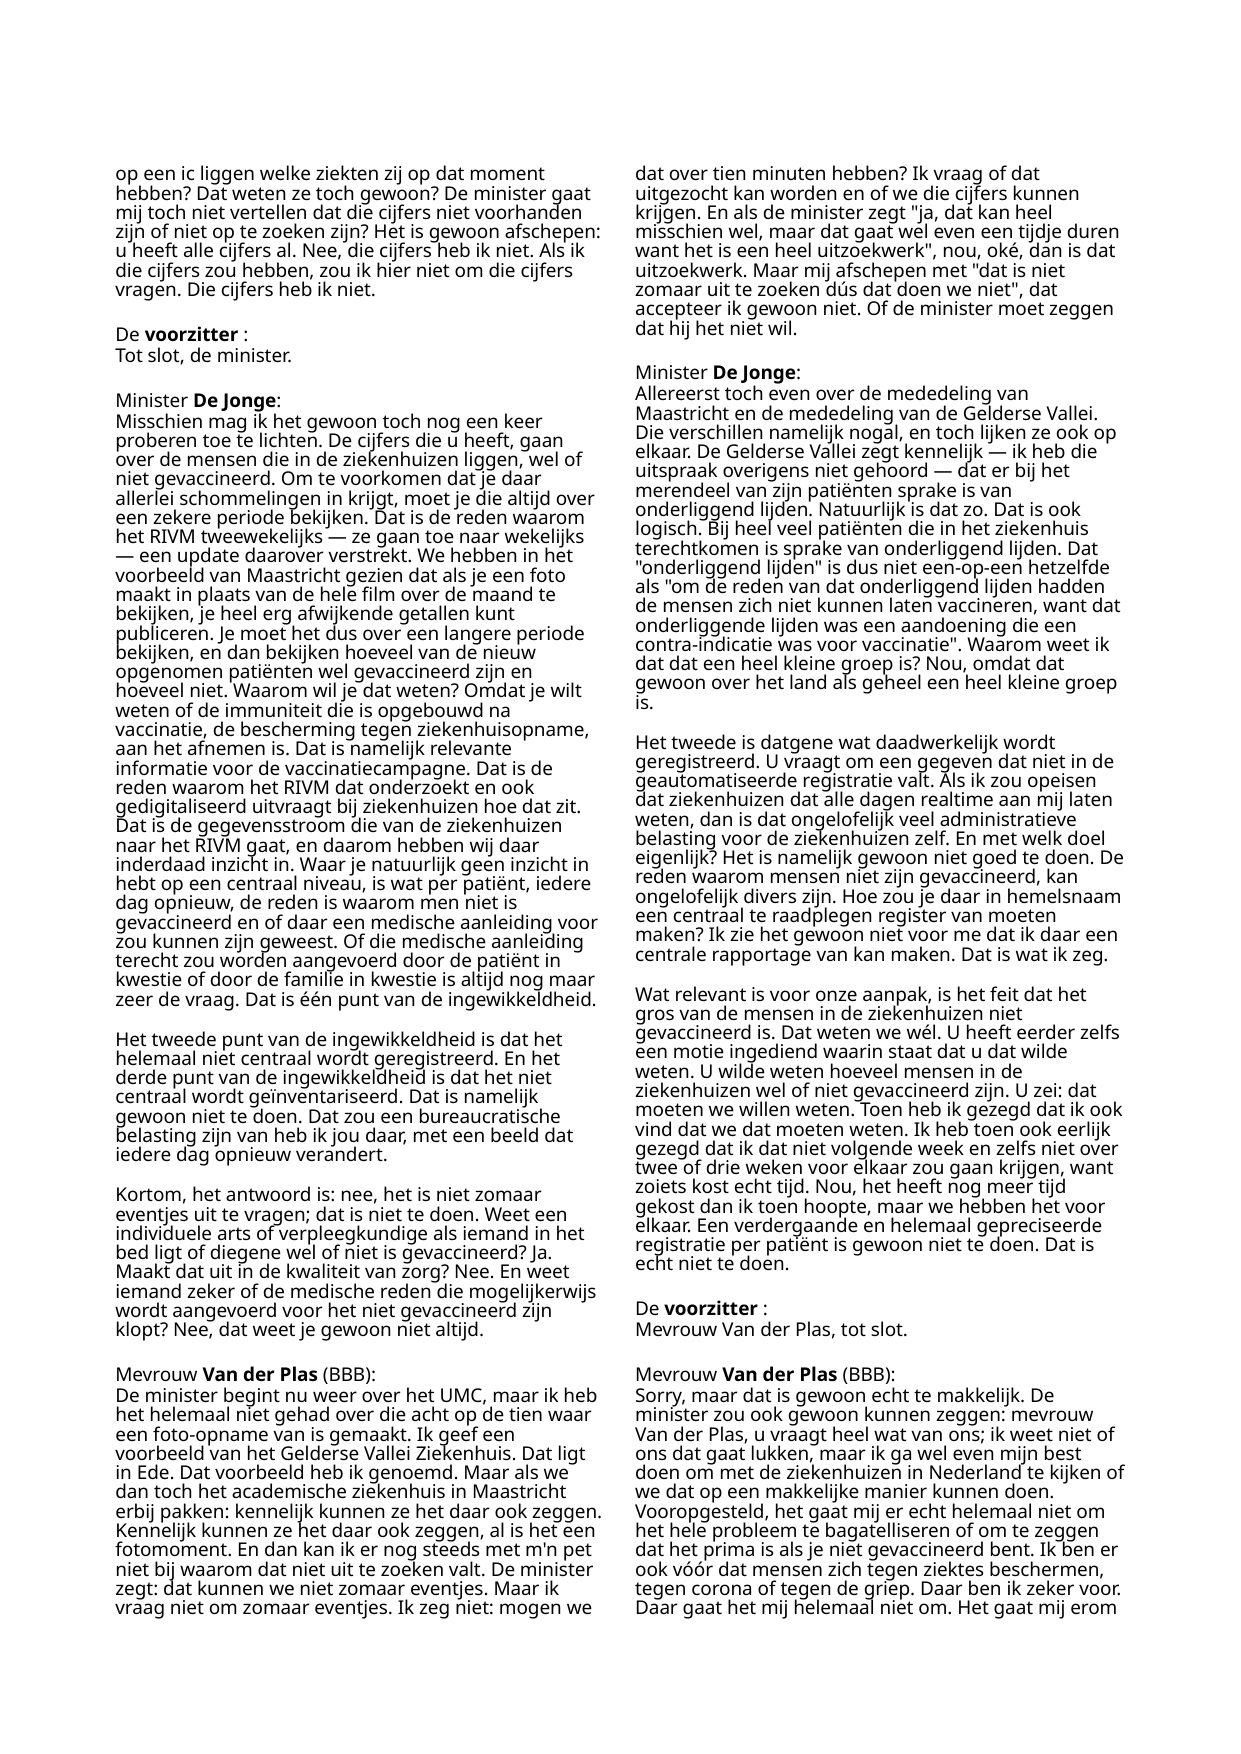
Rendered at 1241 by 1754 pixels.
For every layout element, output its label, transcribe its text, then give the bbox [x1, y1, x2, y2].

text Minister De Jonge: [635, 359, 1125, 385]
text Het tweede is datgene wat daadwerkelijk wordt geregistreerd. U vraagt om een gegeven dat niet in de geautomatiseerde registratie valt. Als ik zou opeisen dat ziekenhuizen dat alle dagen realtime aan mij laten weten, dan is dat ongelofelijk veel administratieve belasting voor de ziekenhuizen zelf. En met welk doel eigenlijk? Het is namelijk gewoon niet goed te doen. De reden waarom mensen niet zijn gevaccineerd, kan ongelofelijk divers zijn. Hoe zou je daar in hemelsnaam een centraal te raadplegen register van moeten maken? Ik zie het gewoon niet voor me dat ik daar een centrale rapportage van kan maken. Dat is wat ik zeg. [635, 734, 1125, 965]
text De voorzitter : [635, 1296, 1125, 1321]
text Tot slot, de minister. [115, 347, 605, 366]
text Mevrouw Van der Plas, tot slot. [635, 1321, 1125, 1341]
text Sorry, maar dat is gewoon echt te makkelijk. De minister zou ook gewoon kunnen zeggen: mevrouw Van der Plas, u vraagt heel wat van ons; ik weet niet of ons dat gaat lukken, maar ik ga wel even mijn best doen om met de ziekenhuizen in Nederland te kijken of we dat op een makkelijke manier kunnen doen. Vooropgesteld, het gaat mij er echt helemaal niet om het hele probleem te bagatelliseren of om te zeggen dat het prima is als je niet gevaccineerd bent. Ik ben er ook vóór dat mensen zich tegen ziektes beschermen, tegen corona of tegen de griep. Daar ben ik zeker voor. Daar gaat het mij helemaal niet om. Het gaat mij erom [635, 1387, 1125, 1618]
text dat over tien minuten hebben? Ik vraag of dat uitgezocht kan worden en of we die cijfers kunnen krijgen. En als de minister zegt "ja, dat kan heel misschien wel, maar dat gaat wel even een tijdje duren want het is een heel uitzoekwerk", nou, oké, dan is dat uitzoekwerk. Maar mij afschepen met "dat is niet zomaar uit te zoeken dús dat doen we niet", dat accepteer ik gewoon niet. Of de minister moet zeggen dat hij het niet wil. [635, 165, 1125, 339]
text De voorzitter : [115, 321, 605, 347]
text De minister begint nu weer over het UMC, maar ik heb het helemaal niet gehad over die acht op de tien waar een foto-opname van is gemaakt. Ik geef een voorbeeld van het Gelderse Vallei Ziekenhuis. Dat ligt in Ede. Dat voorbeeld heb ik genoemd. Maar als we dan toch het academische ziekenhuis in Maastricht erbij pakken: kennelijk kunnen ze het daar ook zeggen. Kennelijk kunnen ze het daar ook zeggen, al is het een fotomoment. En dan kan ik er nog steeds met m'n pet niet bij waarom dat niet uit te zoeken valt. De minister zegt: dat kunnen we niet zomaar eventjes. Maar ik vraag niet om zomaar eventjes. Ik zeg niet: mogen we [115, 1387, 605, 1618]
text op een ic liggen welke ziekten zij op dat moment hebben? Dat weten ze toch gewoon? De minister gaat mij toch niet vertellen dat die cijfers niet voorhanden zijn of niet op te zoeken zijn? Het is gewoon afschepen: u heeft alle cijfers al. Nee, die cijfers heb ik niet. Als ik die cijfers zou hebben, zou ik hier niet om die cijfers vragen. Die cijfers heb ik niet. [115, 165, 605, 300]
text Mevrouw Van der Plas (BBB): [115, 1361, 605, 1387]
text Allereerst toch even over de mededeling van Maastricht en de mededeling van de Gelderse Vallei. Die verschillen namelijk nogal, en toch lijken ze ook op elkaar. De Gelderse Vallei zegt kennelijk — ik heb die uitspraak overigens niet gehoord — dat er bij het merendeel van zijn patiënten sprake is van onderliggend lijden. Natuurlijk is dat zo. Dat is ook logisch. Bij heel veel patiënten die in het ziekenhuis terechtkomen is sprake van onderliggend lijden. Dat "onderliggend lijden" is dus niet een-op-een hetzelfde als "om de reden van dat onderliggend lijden hadden de mensen zich niet kunnen laten vaccineren, want dat onderliggende lijden was een aandoening die een contra-indicatie was voor vaccinatie". Waarom weet ik dat dat een heel kleine groep is? Nou, omdat dat gewoon over het land als geheel een heel kleine groep is. [635, 385, 1125, 713]
text Wat relevant is voor onze aanpak, is het feit dat het gros van de mensen in de ziekenhuizen niet gevaccineerd is. Dat weten we wél. U heeft eerder zelfs een motie ingediend waarin staat dat u dat wilde weten. U wilde weten hoeveel mensen in de ziekenhuizen wel of niet gevaccineerd zijn. U zei: dat moeten we willen weten. Toen heb ik gezegd dat ik ook vind dat we dat moeten weten. Ik heb toen ook eerlijk gezegd dat ik dat niet volgende week en zelfs niet over twee of drie weken voor elkaar zou gaan krijgen, want zoiets kost echt tijd. Nou, het heeft nog meer tijd gekost dan ik toen hoopte, maar we hebben het voor elkaar. Een verdergaande en helemaal gepreciseerde registratie per patiënt is gewoon niet te doen. Dat is echt niet te doen. [635, 986, 1125, 1275]
text Misschien mag ik het gewoon toch nog een keer proberen toe te lichten. De cijfers die u heeft, gaan over de mensen die in de ziekenhuizen liggen, wel of niet gevaccineerd. Om te voorkomen dat je daar allerlei schommelingen in krijgt, moet je die altijd over een zekere periode bekijken. Dat is de reden waarom het RIVM tweewekelijks — ze gaan toe naar wekelijks — een update daarover verstrekt. We hebben in het voorbeeld van Maastricht gezien dat als je een foto maakt in plaats van de hele film over de maand te bekijken, je heel erg afwijkende getallen kunt publiceren. Je moet het dus over een langere periode bekijken, en dan bekijken hoeveel van de nieuw opgenomen patiënten wel gevaccineerd zijn en hoeveel niet. Waarom wil je dat weten? Omdat je wilt weten of de immuniteit die is opgebouwd na vaccinatie, de bescherming tegen ziekenhuisopname, aan het afnemen is. Dat is namelijk relevante informatie voor de vaccinatiecampagne. Dat is de reden waarom het RIVM dat onderzoekt en ook gedigitaliseerd uitvraagt bij ziekenhuizen hoe dat zit. Dat is de gegevensstroom die van de ziekenhuizen naar het RIVM gaat, en daarom hebben wij daar inderdaad inzicht in. Waar je natuurlijk geen inzicht in hebt op een centraal niveau, is wat per patiënt, iedere dag opnieuw, de reden is waarom men niet is gevaccineerd en of daar een medische aanleiding voor zou kunnen zijn geweest. Of die medische aanleiding terecht zou worden aangevoerd door de patiënt in kwestie of door de familie in kwestie is altijd nog maar zeer de vraag. Dat is één punt van de ingewikkeldheid. [115, 413, 605, 1010]
text Minister De Jonge: [115, 387, 605, 413]
text Mevrouw Van der Plas (BBB): [635, 1361, 1125, 1387]
text Kortom, het antwoord is: nee, het is niet zomaar eventjes uit te vragen; dat is niet te doen. Weet een individuele arts of verpleegkundige als iemand in het bed ligt of diegene wel of niet is gevaccineerd? Ja. Maakt dat uit in de kwaliteit van zorg? Nee. En weet iemand zeker of de medische reden die mogelijkerwijs wordt aangevoerd voor het niet gevaccineerd zijn klopt? Nee, dat weet je gewoon niet altijd. [115, 1186, 605, 1341]
text Het tweede punt van de ingewikkeldheid is dat het helemaal niet centraal wordt geregistreerd. En het derde punt van de ingewikkeldheid is dat het niet centraal wordt geïnventariseerd. Dat is namelijk gewoon niet te doen. Dat zou een bureaucratische belasting zijn van heb ik jou daar, met een beeld dat iedere dag opnieuw verandert. [115, 1031, 605, 1166]
